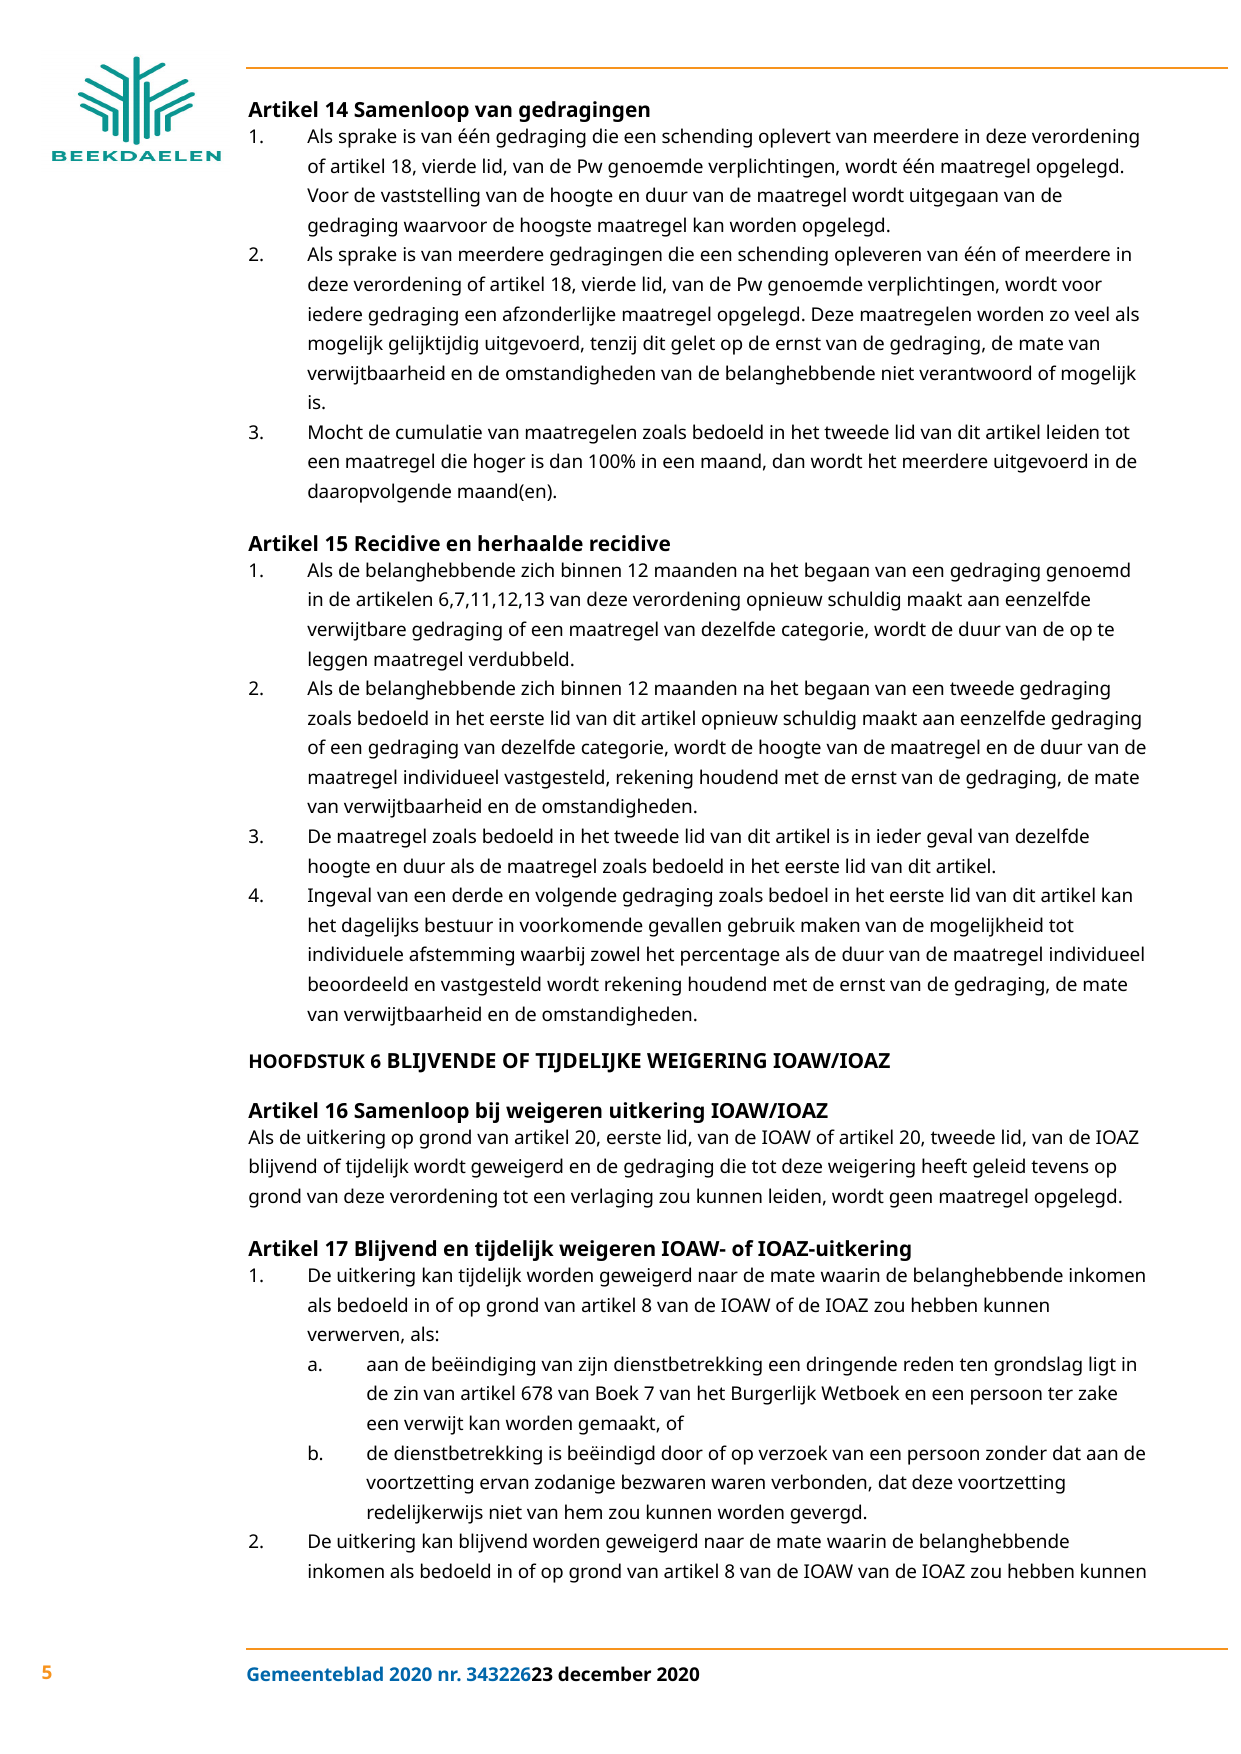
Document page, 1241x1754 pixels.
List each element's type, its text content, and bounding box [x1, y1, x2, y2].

text Als de uitkering op grond van artikel 20, eerste lid, van de IOAW of artikel 20, tweede lid, van de IOAZ blijvend of tijdelijk wordt geweigerd en de gedraging die tot deze weigering heeft geleid tevens op grond van deze verordening tot een verlaging zou kunnen leiden, wordt geen maatregel opgelegd. [248, 1124, 1152, 1209]
list De maatregel zoals bedoeld in het tweede lid van dit artikel is in ieder geval van dezelfde hoogte en duur als de maatregel zoals bedoeld in het eerste lid van dit artikel. [248, 823, 1152, 879]
list aan de beëindiging van zijn dienstbetrekking een dringende reden ten grondslag ligt in de zin van artikel 678 van Boek 7 van het Burgerlijk Wetboek en een persoon ter zake een verwijt kan worden gemaakt, of [307, 1351, 1152, 1436]
list Als de belanghebbende zich binnen 12 maanden na het begaan van een gedraging genoemd in de artikelen 6,7,11,12,13 van deze verordening opnieuw schuldig maakt aan eenzelfde verwijtbare gedraging of een maatregel van dezelfde categorie, wordt de duur van de op te leggen maatregel verdubbeld. [248, 557, 1152, 672]
text Artikel 14 Samenloop van gedragingen [248, 95, 1152, 123]
list Als sprake is van één gedraging die een schending oplevert van meerdere in deze verordening of artikel 18, vierde lid, van de Pw genoemde verplichtingen, wordt één maatregel opgelegd. Voor de vaststelling van de hoogte en duur van de maatregel wordt uitgegaan van de gedraging waarvoor de hoogste maatregel kan worden opgelegd. [248, 123, 1152, 238]
list Als de belanghebbende zich binnen 12 maanden na het begaan van een tweede gedraging zoals bedoeld in het eerste lid van dit artikel opnieuw schuldig maakt aan eenzelfde gedraging of een gedraging van dezelfde categorie, wordt de hoogte van de maatregel en de duur van de maatregel individueel vastgesteld, rekening houdend met de ernst van de gedraging, de mate van verwijtbaarheid en de omstandigheden. [248, 675, 1152, 819]
list de dienstbetrekking is beëindigd door of op verzoek van een persoon zonder dat aan de voortzetting ervan zodanige bezwaren waren verbonden, dat deze voortzetting redelijkerwijs niet van hem zou kunnen worden gevergd. [307, 1440, 1152, 1524]
picture [41, 47, 231, 172]
list Mocht de cumulatie van maatregelen zoals bedoeld in het tweede lid van dit artikel leiden tot een maatregel die hoger is dan 100% in een maand, dan wordt het meerdere uitgevoerd in de daaropvolgende maand(en). [248, 419, 1152, 504]
text Artikel 15 Recidive en herhaalde recidive [248, 529, 1152, 557]
list De uitkering kan tijdelijk worden geweigerd naar de mate waarin de belanghebbende inkomen als bedoeld in of op grond van artikel 8 van de IOAW of de IOAZ zou hebben kunnen verwerven, als: [248, 1262, 1152, 1347]
list Ingeval van een derde en volgende gedraging zoals bedoel in het eerste lid van dit artikel kan het dagelijks bestuur in voorkomende gevallen gebruik maken van de mogelijkheid tot individuele afstemming waarbij zowel het percentage als de duur van de maatregel individueel beoordeeld en vastgesteld wordt rekening houdend met de ernst van de gedraging, de mate van verwijtbaarheid en de omstandigheden. [248, 882, 1152, 1027]
text Artikel 17 Blijvend en tijdelijk weigeren IOAW- of IOAZ-uitkering [248, 1234, 1152, 1262]
text Artikel 16 Samenloop bij weigeren uitkering IOAW/IOAZ [248, 1096, 1152, 1124]
text HOOFDSTUK 6 BLIJVENDE OF TIJDELIJKE WEIGERING IOAW/IOAZ [248, 1046, 1152, 1075]
list De uitkering kan blijvend worden geweigerd naar de mate waarin de belanghebbende inkomen als bedoeld in of op grond van artikel 8 van de IOAW van de IOAZ zou hebben kunnen [248, 1528, 1152, 1584]
list Als sprake is van meerdere gedragingen die een schending opleveren van één of meerdere in deze verordening of artikel 18, vierde lid, van de Pw genoemde verplichtingen, wordt voor iedere gedraging een afzonderlijke maatregel opgelegd. Deze maatregelen worden zo veel als mogelijk gelijktijdig uitgevoerd, tenzij dit gelet op de ernst van de gedraging, de mate van verwijtbaarheid en de omstandigheden van de belanghebbende niet verantwoord of mogelijk is. [248, 242, 1152, 415]
